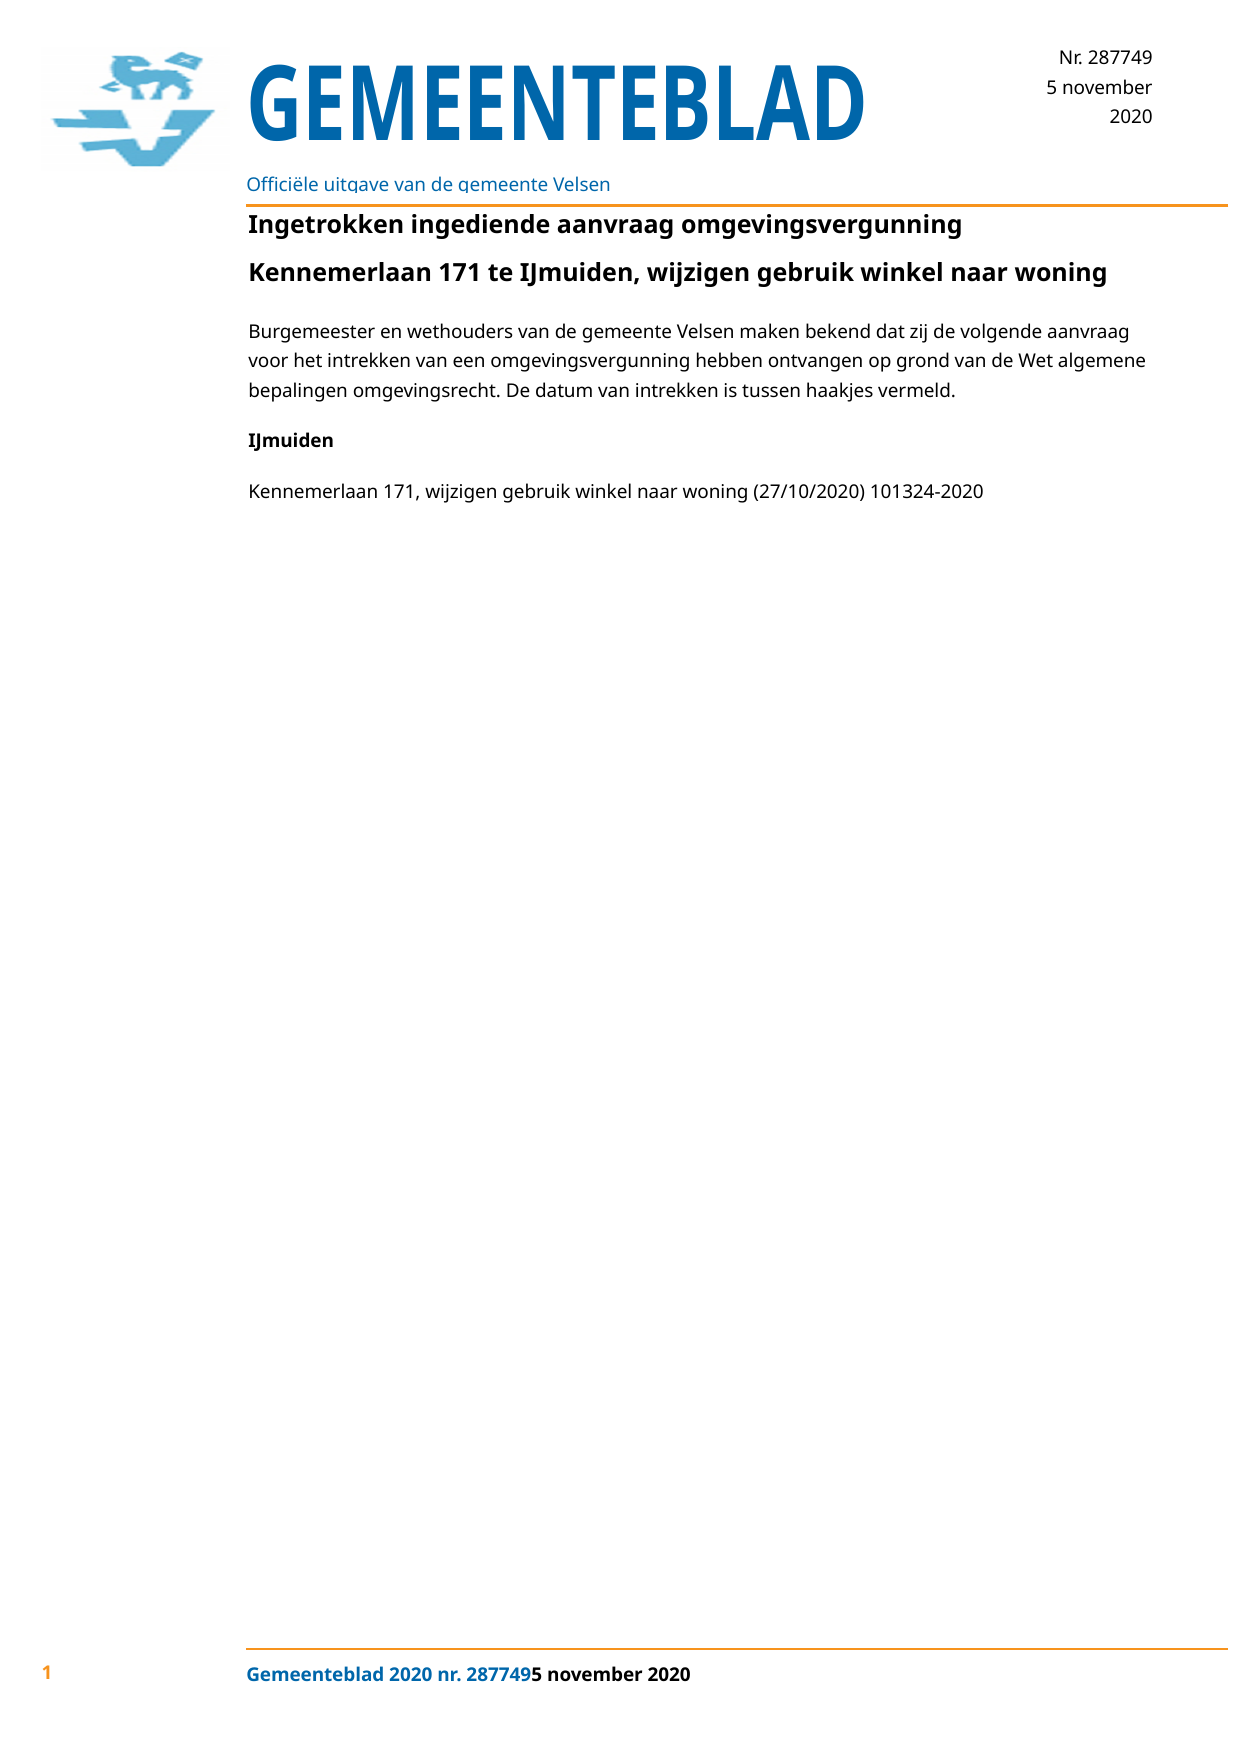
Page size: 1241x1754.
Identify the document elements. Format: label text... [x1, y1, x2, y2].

text Burgemeester en wethouders van de gemeente Velsen maken bekend dat zij de volgende aanvraag voor het intrekken van een omgevingsvergunning hebben ontvangen op grond van de Wet algemene bepalingen omgevingsrecht. De datum van intrekken is tussen haakjes vermeld. [248, 318, 1152, 403]
picture [41, 47, 231, 172]
text Kennemerlaan 171, wijzigen gebruik winkel naar woning (27/10/2020) 101324-2020 [248, 478, 1152, 504]
text Ingetrokken ingediende aanvraag omgevingsvergunning Kennemerlaan 171 te IJmuiden, wijzigen gebruik winkel naar woning [248, 207, 1152, 288]
text IJmuiden [248, 427, 1152, 453]
